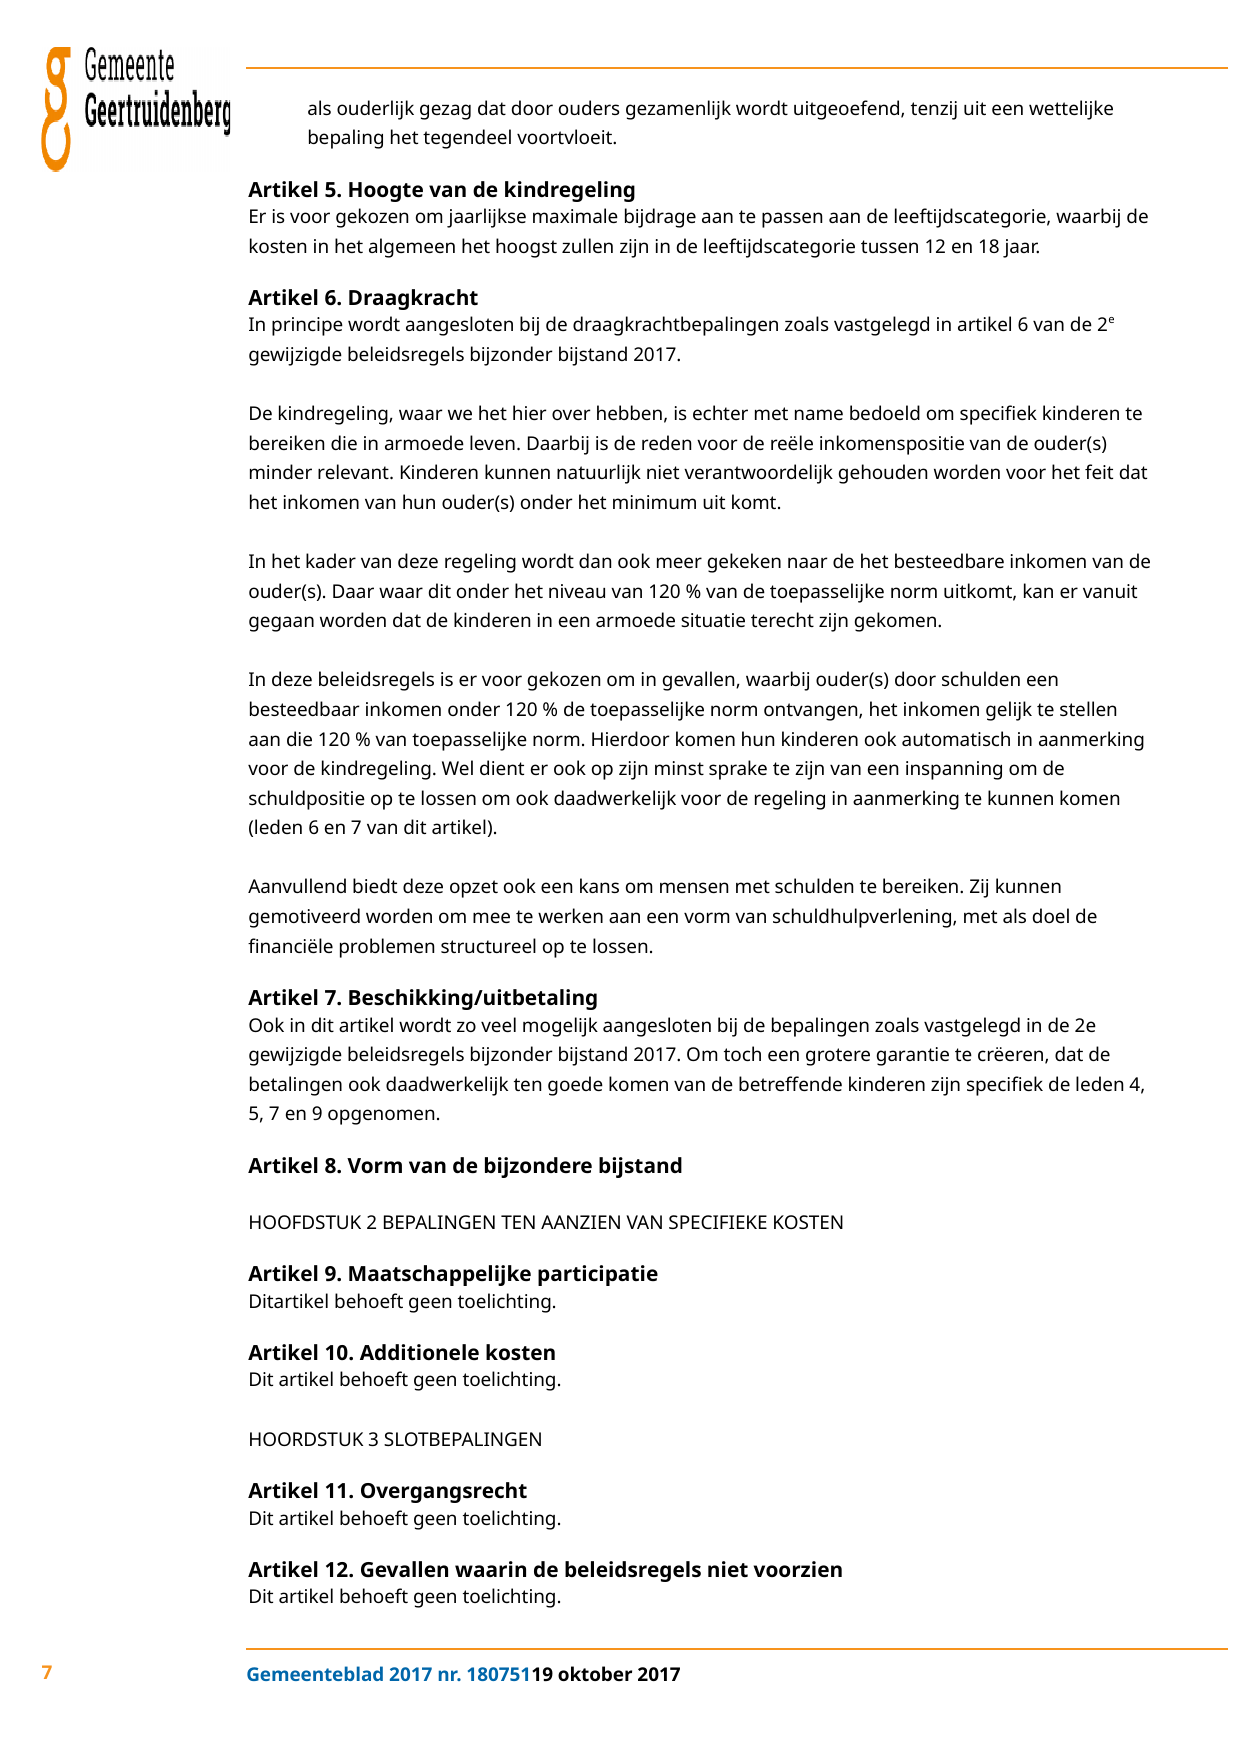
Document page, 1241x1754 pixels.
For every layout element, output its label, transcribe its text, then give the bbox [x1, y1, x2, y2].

picture [41, 47, 231, 172]
text Ook in dit artikel wordt zo veel mogelijk aangesloten bij de bepalingen zoals vastgelegd in de 2e gewijzigde beleidsregels bijzonder bijstand 2017. Om toch een grotere garantie te crëeren, dat de betalingen ook daadwerkelijk ten goede komen van de betreffende kinderen zijn specifiek de leden 4, 5, 7 en 9 opgenomen. [248, 1012, 1152, 1126]
text Ditartikel behoeft geen toelichting. [248, 1288, 1152, 1313]
text Dit artikel behoeft geen toelichting. [248, 1505, 1152, 1530]
text Artikel 7. Beschikking/uitbetaling [248, 983, 1152, 1012]
text Artikel 6. Draagkracht [248, 283, 1152, 312]
text Er is voor gekozen om jaarlijkse maximale bijdrage aan te passen aan de leeftijdscategorie, waarbij de kosten in het algemeen het hoogst zullen zijn in de leeftijdscategorie tussen 12 en 18 jaar. [248, 203, 1152, 258]
text In het kader van deze regeling wordt dan ook meer gekeken naar de het besteedbare inkomen van de ouder(s). Daar waar dit onder het niveau van 120 % van de toepasselijke norm uitkomt, kan er vanuit gegaan worden dat de kinderen in een armoede situatie terecht zijn gekomen. [248, 548, 1152, 633]
text Artikel 5. Hoogte van de kindregeling [248, 175, 1152, 203]
text Artikel 11. Overgangsrecht [248, 1476, 1152, 1505]
text De kindregeling, waar we het hier over hebben, is echter met name bedoeld om specifiek kinderen te bereiken die in armoede leven. Daarbij is de reden voor de reële inkomenspositie van de ouder(s) minder relevant. Kinderen kunnen natuurlijk niet verantwoordelijk gehouden worden voor het feit dat het inkomen van hun ouder(s) onder het minimum uit komt. [248, 400, 1152, 515]
text Artikel 9. Maatschappelijke participatie [248, 1259, 1152, 1288]
text HOORDSTUK 3 SLOTBEPALINGEN [248, 1426, 1152, 1452]
text Dit artikel behoeft geen toelichting. [248, 1583, 1152, 1609]
text Artikel 8. Vorm van de bijzondere bijstand [248, 1151, 1152, 1179]
text In principe wordt aangesloten bij de draagkrachtbepalingen zoals vastgelegd in artikel 6 van de 2e gewijzigde beleidsregels bijzonder bijstand 2017. [248, 312, 1152, 367]
list als ouderlijk gezag dat door ouders gezamenlijk wordt uitgeoefend, tenzij uit een wettelijke bepaling het tegendeel voortvloeit. [248, 95, 1152, 150]
text HOOFDSTUK 2 BEPALINGEN TEN AANZIEN VAN SPECIFIEKE KOSTEN [248, 1209, 1152, 1235]
text Artikel 10. Additionele kosten [248, 1338, 1152, 1367]
text In deze beleidsregels is er voor gekozen om in gevallen, waarbij ouder(s) door schulden een besteedbaar inkomen onder 120 % de toepasselijke norm ontvangen, het inkomen gelijk te stellen aan die 120 % van toepasselijke norm. Hierdoor komen hun kinderen ook automatisch in aanmerking voor de kindregeling. Wel dient er ook op zijn minst sprake te zijn van een inspanning om de schuldpositie op te lossen om ook daadwerkelijk voor de regeling in aanmerking te kunnen komen (leden 6 en 7 van dit artikel). [248, 667, 1152, 840]
text Aanvullend biedt deze opzet ook een kans om mensen met schulden te bereiken. Zij kunnen gemotiveerd worden om mee te werken aan een vorm van schuldhulpverlening, met als doel de financiële problemen structureel op te lossen. [248, 874, 1152, 959]
text Artikel 12. Gevallen waarin de beleidsregels niet voorzien [248, 1555, 1152, 1583]
text Dit artikel behoeft geen toelichting. [248, 1367, 1152, 1392]
